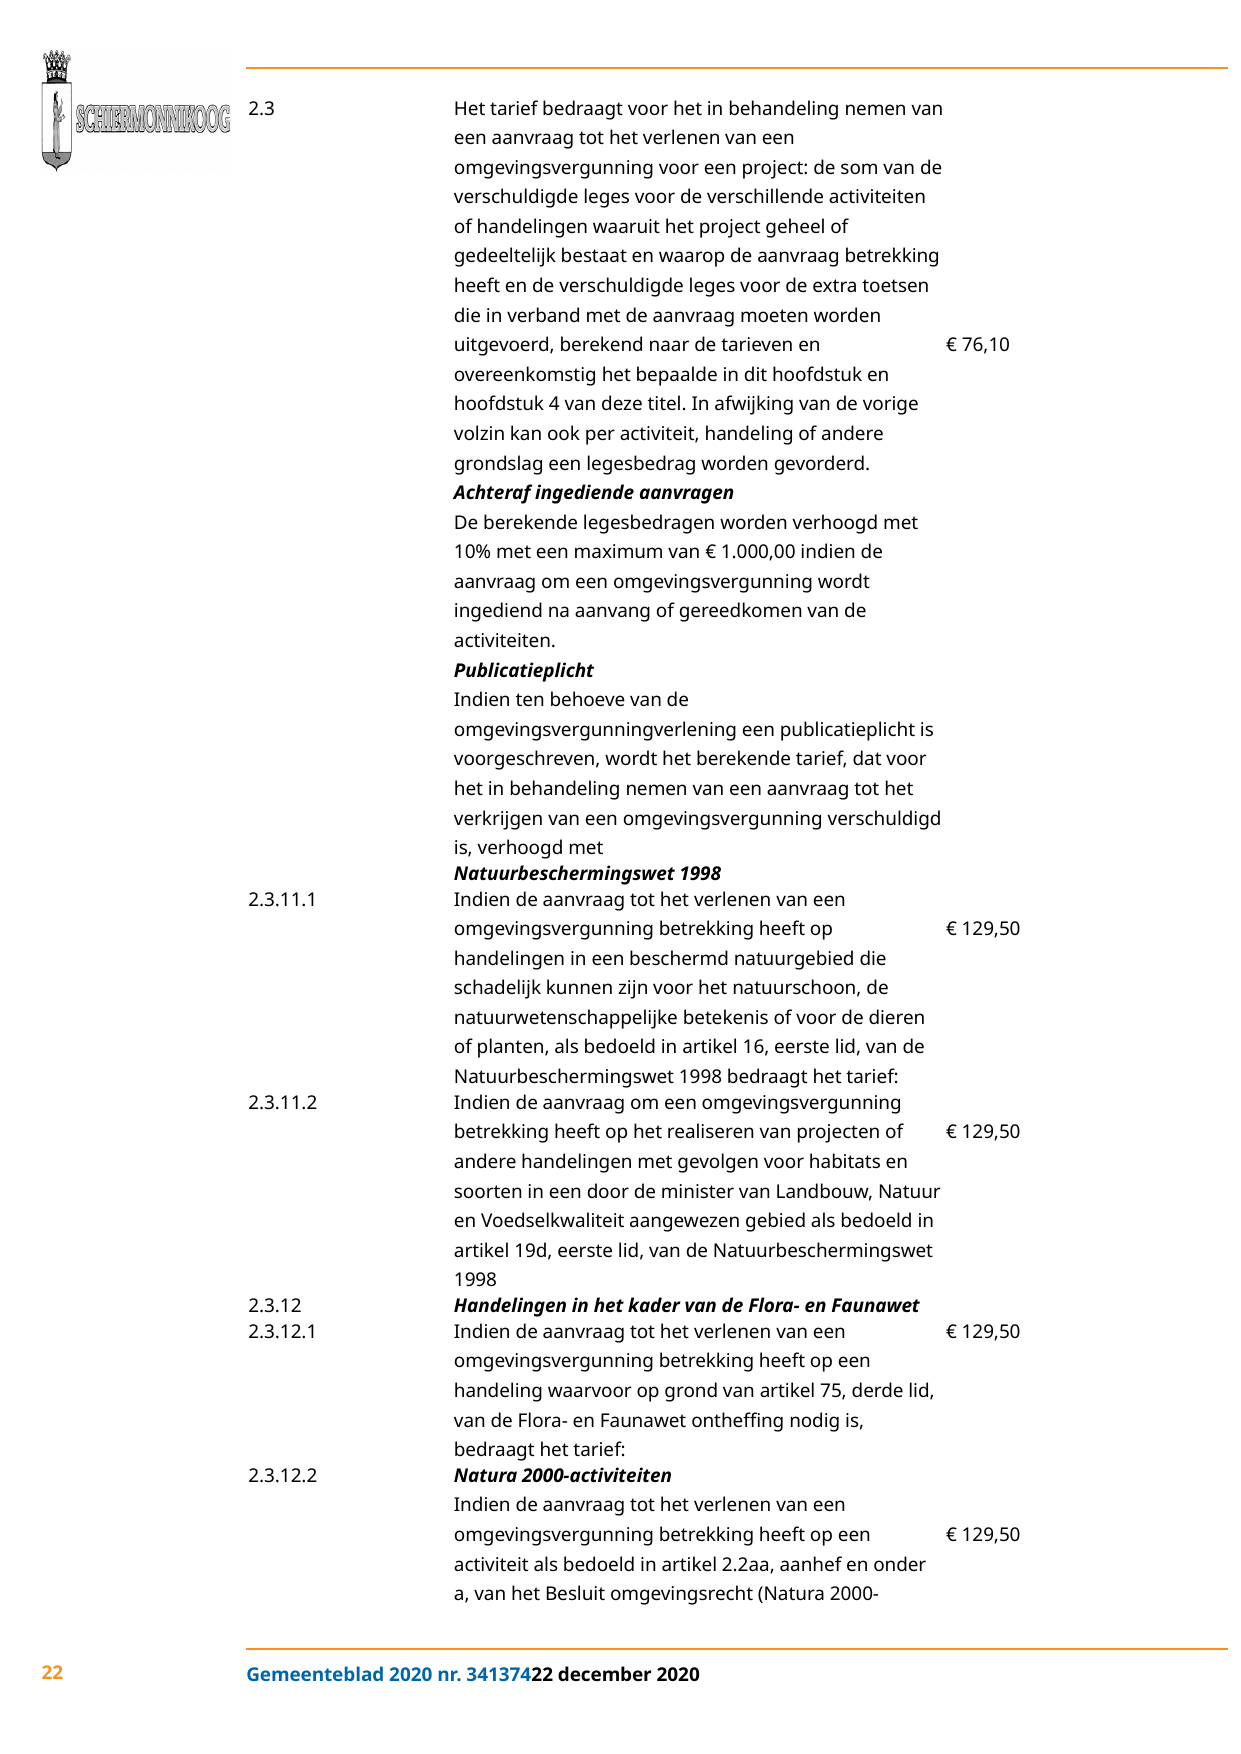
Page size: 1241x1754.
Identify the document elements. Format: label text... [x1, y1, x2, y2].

picture [41, 47, 231, 172]
table_cell [946, 860, 1152, 886]
table_cell 2.3.11.1 [248, 886, 454, 1089]
table_cell Indien de aanvraag tot het verlenen van een omgevingsvergunning betrekking heeft op een handeling waarvoor op grond van artikel 75, derde lid, van de Flora- en Faunawet ontheffing nodig is, bedraagt het tarief: [454, 1318, 946, 1462]
table_cell € 129,50 [946, 1089, 1152, 1292]
table_cell [248, 860, 454, 886]
table_cell 2.3.12 [248, 1292, 454, 1318]
table_cell € 129,50 [946, 886, 1152, 1089]
table_cell Natuurbeschermingswet 1998 [454, 860, 946, 886]
table_header 2.3 [248, 95, 454, 860]
table_cell Indien de aanvraag tot het verlenen van een omgevingsvergunning betrekking heeft op handelingen in een beschermd natuurgebied die schadelijk kunnen zijn voor het natuurschoon, de natuurwetenschappelijke betekenis of voor de dieren of planten, als bedoeld in artikel 16, eerste lid, van de Natuurbeschermingswet 1998 bedraagt het tarief: [454, 886, 946, 1089]
table_cell Handelingen in het kader van de Flora- en Faunawet [454, 1292, 946, 1318]
table_cell 2.3.11.2 [248, 1089, 454, 1292]
table_cell Indien de aanvraag om een omgevingsvergunning betrekking heeft op het realiseren van projecten of andere handelingen met gevolgen voor habitats en soorten in een door de minister van Landbouw, Natuur en Voedselkwaliteit aangewezen gebied als bedoeld in artikel 19d, eerste lid, van de Natuurbeschermingswet 1998 [454, 1089, 946, 1292]
table_header Het tarief bedraagt voor het in behandeling nemen van een aanvraag tot het verlenen van een omgevingsvergunning voor een project: de som van de verschuldigde leges voor de verschillende activiteiten of handelingen waaruit het project geheel of gedeeltelijk bestaat en waarop de aanvraag betrekking heeft en de verschuldigde leges voor de extra toetsen die in verband met de aanvraag moeten worden uitgevoerd, berekend naar de tarieven en overeenkomstig het bepaalde in dit hoofdstuk en hoofdstuk 4 van deze titel. In afwijking van de vorige volzin kan ook per activiteit, handeling of andere grondslag een legesbedrag worden gevorderd. Achteraf ingediende aanvragen De berekende legesbedragen worden verhoogd met 10% met een maximum van € 1.000,00 indien de aanvraag om een omgevingsvergunning wordt ingediend na aanvang of gereedkomen van de activiteiten. Publicatieplicht Indien ten behoeve van de omgevingsvergunningverlening een publicatieplicht is voorgeschreven, wordt het berekende tarief, dat voor het in behandeling nemen van een aanvraag tot het verkrijgen van een omgevingsvergunning verschuldigd is, verhoogd met [454, 95, 946, 860]
table_cell € 129,50 [946, 1462, 1152, 1606]
table_cell Natura 2000-activiteiten Indien de aanvraag tot het verlenen van een omgevingsvergunning betrekking heeft op een activiteit als bedoeld in artikel 2.2aa, aanhef en onder a, van het Besluit omgevingsrecht (Natura 2000- [454, 1462, 946, 1606]
table_cell 2.3.12.1 [248, 1318, 454, 1462]
table_header € 76,10 [946, 95, 1152, 860]
table_cell € 129,50 [946, 1318, 1152, 1462]
table_cell 2.3.12.2 [248, 1462, 454, 1606]
table_cell [946, 1292, 1152, 1318]
